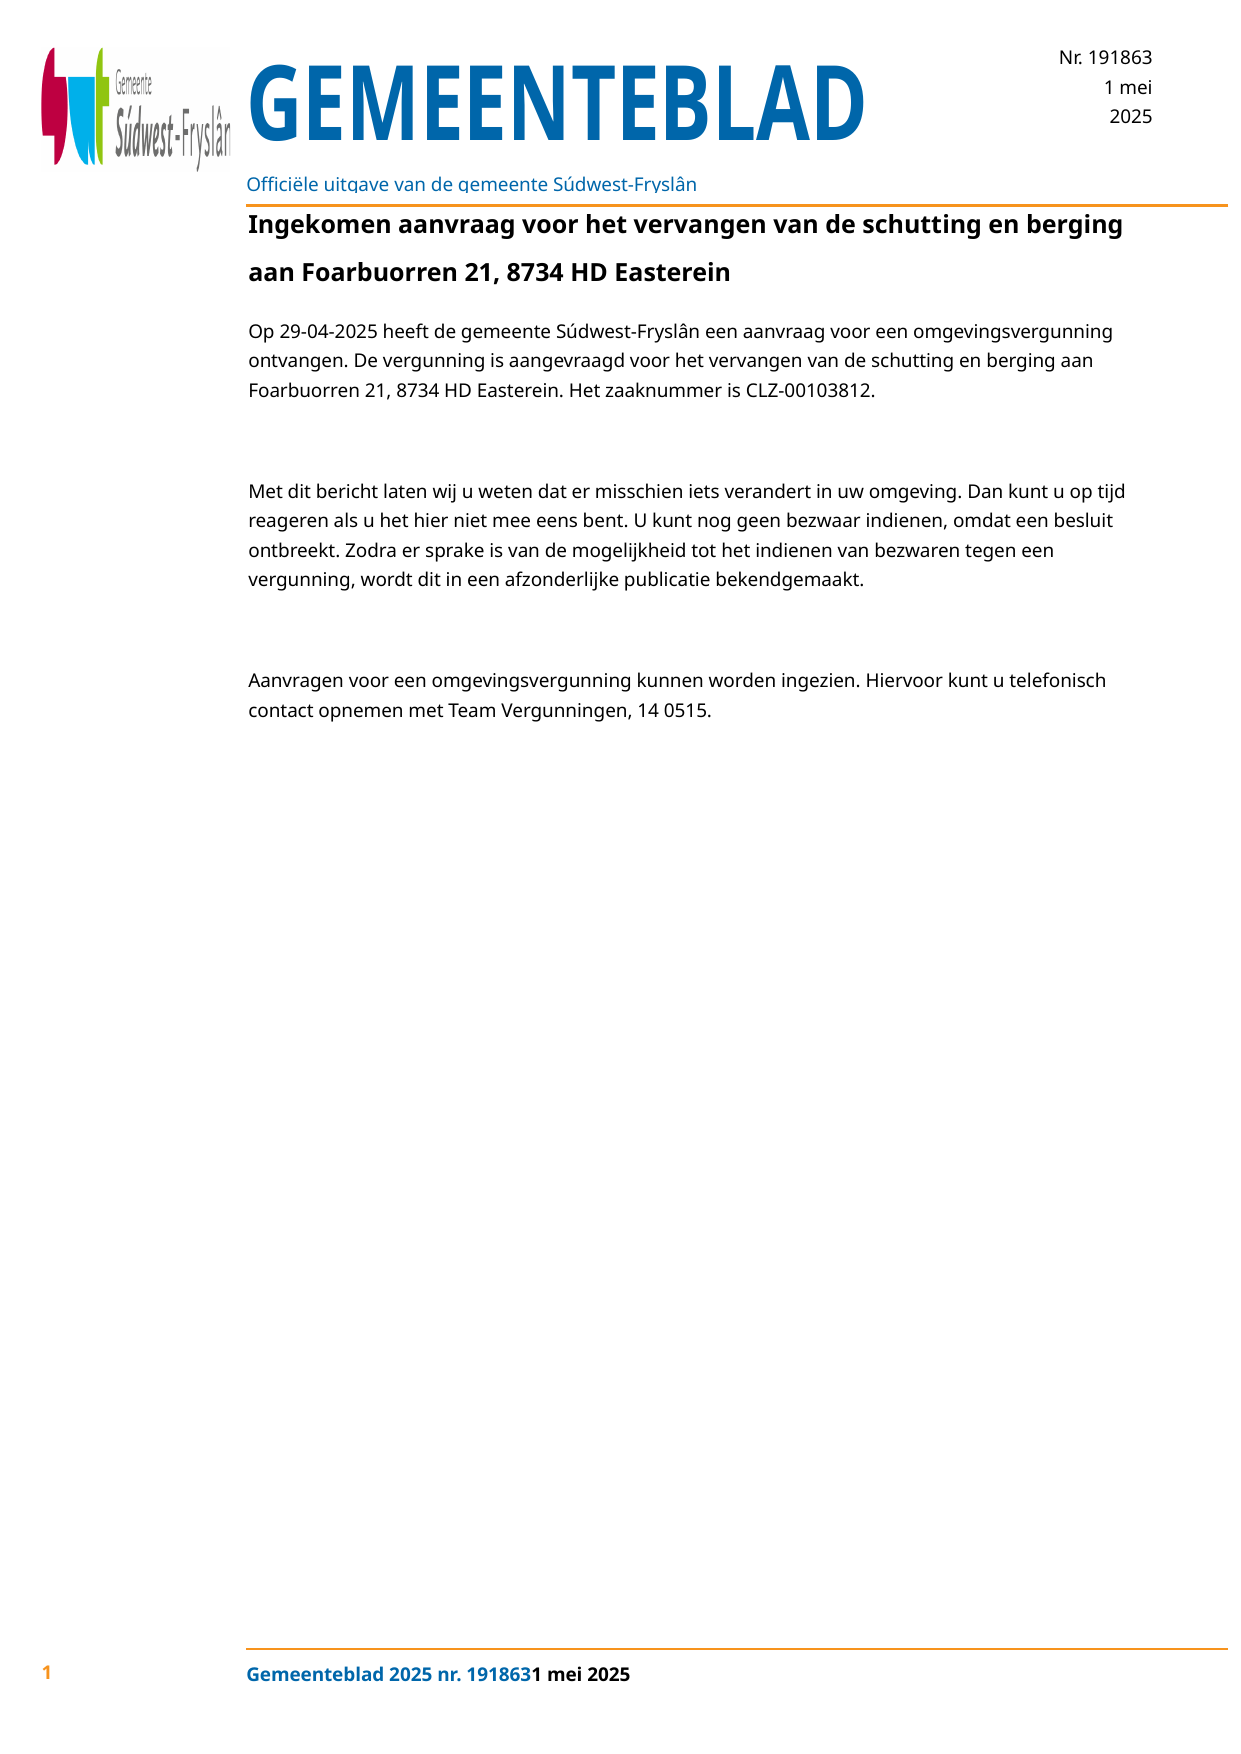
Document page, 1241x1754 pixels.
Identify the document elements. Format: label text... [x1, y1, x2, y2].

picture [41, 47, 231, 172]
text Met dit bericht laten wij u weten dat er misschien iets verandert in uw omgeving. Dan kunt u op tijd reageren als u het hier niet mee eens bent. U kunt nog geen bezwaar indienen, omdat een besluit ontbreekt. Zodra er sprake is van de mogelijkheid tot het indienen van bezwaren tegen een vergunning, wordt dit in een afzonderlijke publicatie bekendgemaakt. [248, 478, 1152, 592]
text Op 29-04-2025 heeft de gemeente Súdwest-Fryslân een aanvraag voor een omgevingsvergunning ontvangen. De vergunning is aangevraagd voor het vervangen van de schutting en berging aan Foarbuorren 21, 8734 HD Easterein. Het zaaknummer is CLZ-00103812. [248, 318, 1152, 403]
text Ingekomen aanvraag voor het vervangen van de schutting en berging aan Foarbuorren 21, 8734 HD Easterein [248, 207, 1152, 288]
text Aanvragen voor een omgevingsvergunning kunnen worden ingezien. Hiervoor kunt u telefonisch contact opnemen met Team Vergunningen, 14 0515. [248, 667, 1152, 723]
